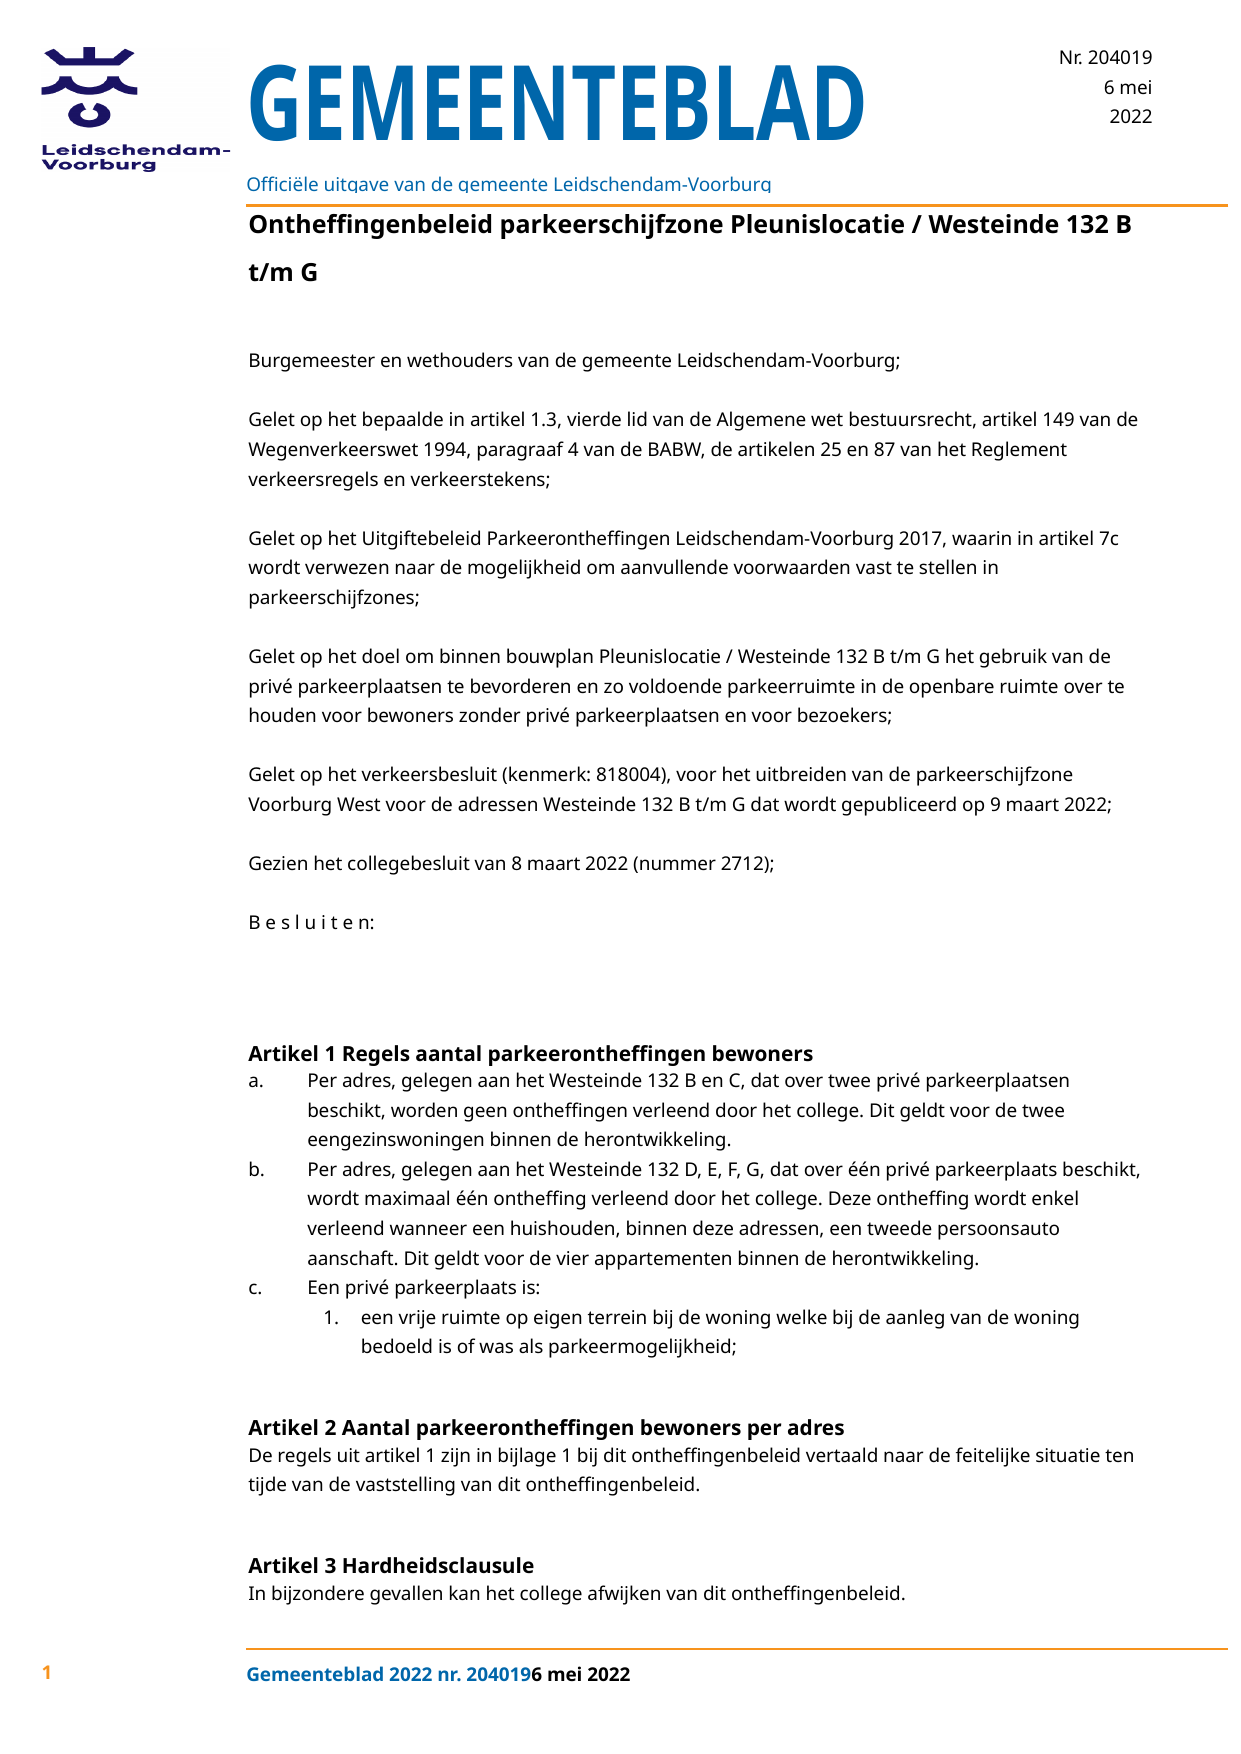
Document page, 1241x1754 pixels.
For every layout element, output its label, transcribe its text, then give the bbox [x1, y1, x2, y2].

text De regels uit artikel 1 zijn in bijlage 1 bij dit ontheffingenbeleid vertaald naar de feitelijke situatie ten tijde van de vaststelling van dit ontheffingenbeleid. [248, 1442, 1152, 1497]
text Gelet op het bepaalde in artikel 1.3, vierde lid van de Algemene wet bestuursrecht, artikel 149 van de Wegenverkeerswet 1994, paragraaf 4 van de BABW, de artikelen 25 en 87 van het Reglement verkeersregels en verkeerstekens; [248, 407, 1152, 492]
text B e s l u i t e n: [248, 909, 1152, 935]
list een vrije ruimte op eigen terrein bij de woning welke bij de aanleg van de woning bedoeld is of was als parkeermogelijkheid; [323, 1304, 1152, 1359]
text Artikel 1 Regels aantal parkeerontheffingen bewoners [248, 1039, 1152, 1067]
text Artikel 2 Aantal parkeerontheffingen bewoners per adres [248, 1413, 1152, 1442]
text Artikel 3 Hardheidsclausule [248, 1552, 1152, 1580]
text Gelet op het verkeersbesluit (kenmerk: 818004), voor het uitbreiden van de parkeerschijfzone Voorburg West voor de adressen Westeinde 132 B t/m G dat wordt gepubliceerd op 9 maart 2022; [248, 762, 1152, 817]
text Gelet op het Uitgiftebeleid Parkeerontheffingen Leidschendam-Voorburg 2017, waarin in artikel 7c wordt verwezen naar de mogelijkheid om aanvullende voorwaarden vast te stellen in parkeerschijfzones; [248, 525, 1152, 610]
picture [41, 47, 231, 172]
text Ontheffingenbeleid parkeerschijfzone Pleunislocatie / Westeinde 132 B t/m G [248, 207, 1152, 288]
text Gelet op het doel om binnen bouwplan Pleunislocatie / Westeinde 132 B t/m G het gebruik van de privé parkeerplaatsen te bevorderen en zo voldoende parkeerruimte in de openbare ruimte over te houden voor bewoners zonder privé parkeerplaatsen en voor bezoekers; [248, 643, 1152, 728]
text In bijzondere gevallen kan het college afwijken van dit ontheffingenbeleid. [248, 1580, 1152, 1606]
list Een privé parkeerplaats is: [248, 1274, 1152, 1300]
list Per adres, gelegen aan het Westeinde 132 D, E, F, G, dat over één privé parkeerplaats beschikt, wordt maximaal één ontheffing verleend door het college. Deze ontheffing wordt enkel verleend wanneer een huishouden, binnen deze adressen, een tweede persoonsauto aanschaft. Dit geldt voor de vier appartementen binnen de herontwikkeling. [248, 1156, 1152, 1271]
text Gezien het collegebesluit van 8 maart 2022 (nummer 2712); [248, 850, 1152, 876]
list Per adres, gelegen aan het Westeinde 132 B en C, dat over twee privé parkeerplaatsen beschikt, worden geen ontheffingen verleend door het college. Dit geldt voor de twee eengezinswoningen binnen de herontwikkeling. [248, 1067, 1152, 1152]
text Burgemeester en wethouders van de gemeente Leidschendam-Voorburg; [248, 347, 1152, 373]
